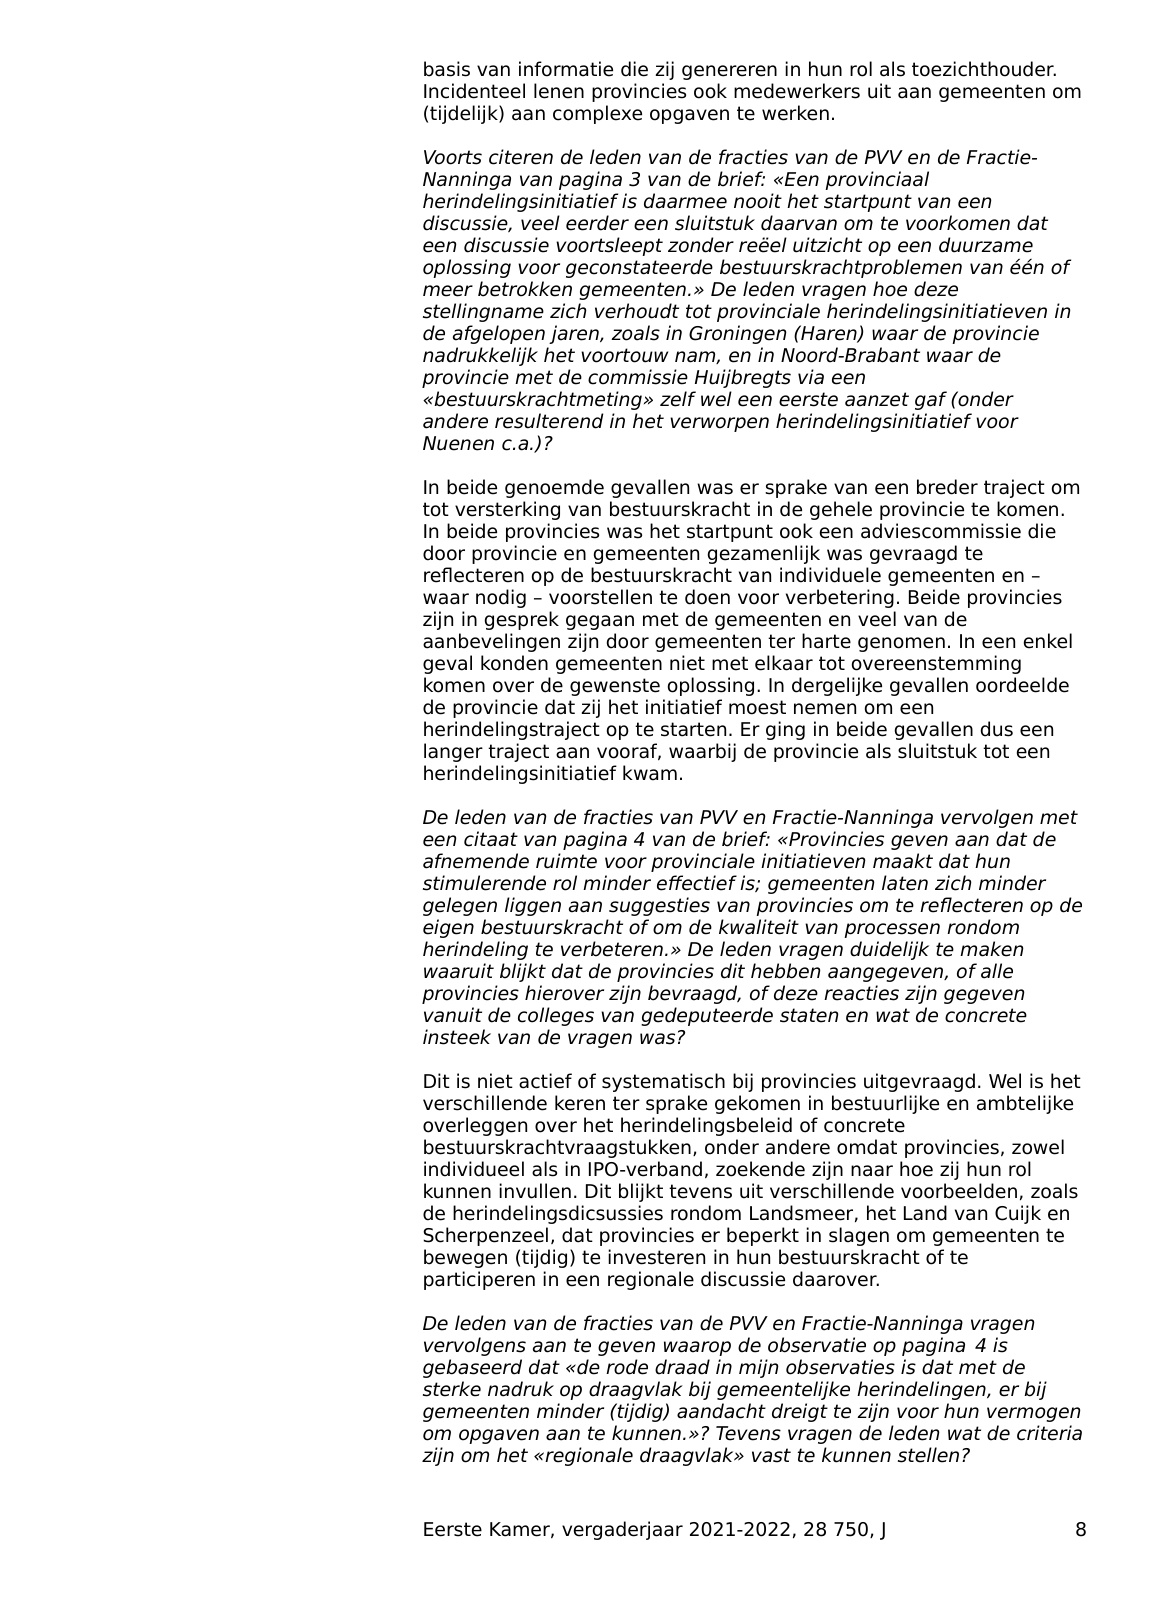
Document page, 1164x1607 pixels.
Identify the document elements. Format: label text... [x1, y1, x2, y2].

text basis van informatie die zij genereren in hun rol als toezichthouder. Incidenteel lenen provincies ook medewerkers uit aan gemeenten om (tijdelijk) aan complexe opgaven te werken. [422, 59, 1087, 125]
text In beide genoemde gevallen was er sprake van een breder traject om tot versterking van bestuurskracht in de gehele provincie te komen. In beide provincies was het startpunt ook een adviescommissie die door provincie en gemeenten gezamenlijk was gevraagd te reflecteren op de bestuurskracht van individuele gemeenten en – waar nodig – voorstellen te doen voor verbetering. Beide provincies zijn in gesprek gegaan met de gemeenten en veel van de aanbevelingen zijn door gemeenten ter harte genomen. In een enkel geval konden gemeenten niet met elkaar tot overeenstemming komen over de gewenste oplossing. In dergelijke gevallen oordeelde de provincie dat zij het initiatief moest nemen om een herindelingstraject op te starten. Er ging in beide gevallen dus een langer traject aan vooraf, waarbij de provincie als sluitstuk tot een herindelingsinitiatief kwam. [422, 477, 1087, 785]
text De leden van de fracties van de PVV en Fractie-Nanninga vragen vervolgens aan te geven waarop de observatie op pagina 4 is gebaseerd dat «de rode draad in mijn observaties is dat met de sterke nadruk op draagvlak bij gemeentelijke herindelingen, er bij gemeenten minder (tijdig) aandacht dreigt te zijn voor hun vermogen om opgaven aan te kunnen.»? Tevens vragen de leden wat de criteria zijn om het «regionale draagvlak» vast te kunnen stellen? [422, 1313, 1087, 1467]
text Dit is niet actief of systematisch bij provincies uitgevraagd. Wel is het verschillende keren ter sprake gekomen in bestuurlijke en ambtelijke overleggen over het herindelingsbeleid of concrete bestuurskrachtvraagstukken, onder andere omdat provincies, zowel individueel als in IPO-verband, zoekende zijn naar hoe zij hun rol kunnen invullen. Dit blijkt tevens uit verschillende voorbeelden, zoals de herindelingsdicsussies rondom Landsmeer, het Land van Cuijk en Scherpenzeel, dat provincies er beperkt in slagen om gemeenten te bewegen (tijdig) te investeren in hun bestuurskracht of te participeren in een regionale discussie daarover. [422, 1071, 1087, 1291]
text De leden van de fracties van PVV en Fractie-Nanninga vervolgen met een citaat van pagina 4 van de brief: «Provincies geven aan dat de afnemende ruimte voor provinciale initiatieven maakt dat hun stimulerende rol minder effectief is; gemeenten laten zich minder gelegen liggen aan suggesties van provincies om te reflecteren op de eigen bestuurskracht of om de kwaliteit van processen rondom herindeling te verbeteren.» De leden vragen duidelijk te maken waaruit blijkt dat de provincies dit hebben aangegeven, of alle provincies hierover zijn bevraagd, of deze reacties zijn gegeven vanuit de colleges van gedeputeerde staten en wat de concrete insteek van de vragen was? [422, 807, 1087, 1049]
text Voorts citeren de leden van de fracties van de PVV en de Fractie-Nanninga van pagina 3 van de brief: «Een provinciaal herindelingsinitiatief is daarmee nooit het startpunt van een discussie, veel eerder een sluitstuk daarvan om te voorkomen dat een discussie voortsleept zonder reëel uitzicht op een duurzame oplossing voor geconstateerde bestuurskrachtproblemen van één of meer betrokken gemeenten.» De leden vragen hoe deze stellingname zich verhoudt tot provinciale herindelingsinitiatieven in de afgelopen jaren, zoals in Groningen (Haren) waar de provincie nadrukkelijk het voortouw nam, en in Noord-Brabant waar de provincie met de commissie Huijbregts via een «bestuurskrachtmeting» zelf wel een eerste aanzet gaf (onder andere resulterend in het verworpen herindelingsinitiatief voor Nuenen c.a.)? [422, 147, 1087, 455]
